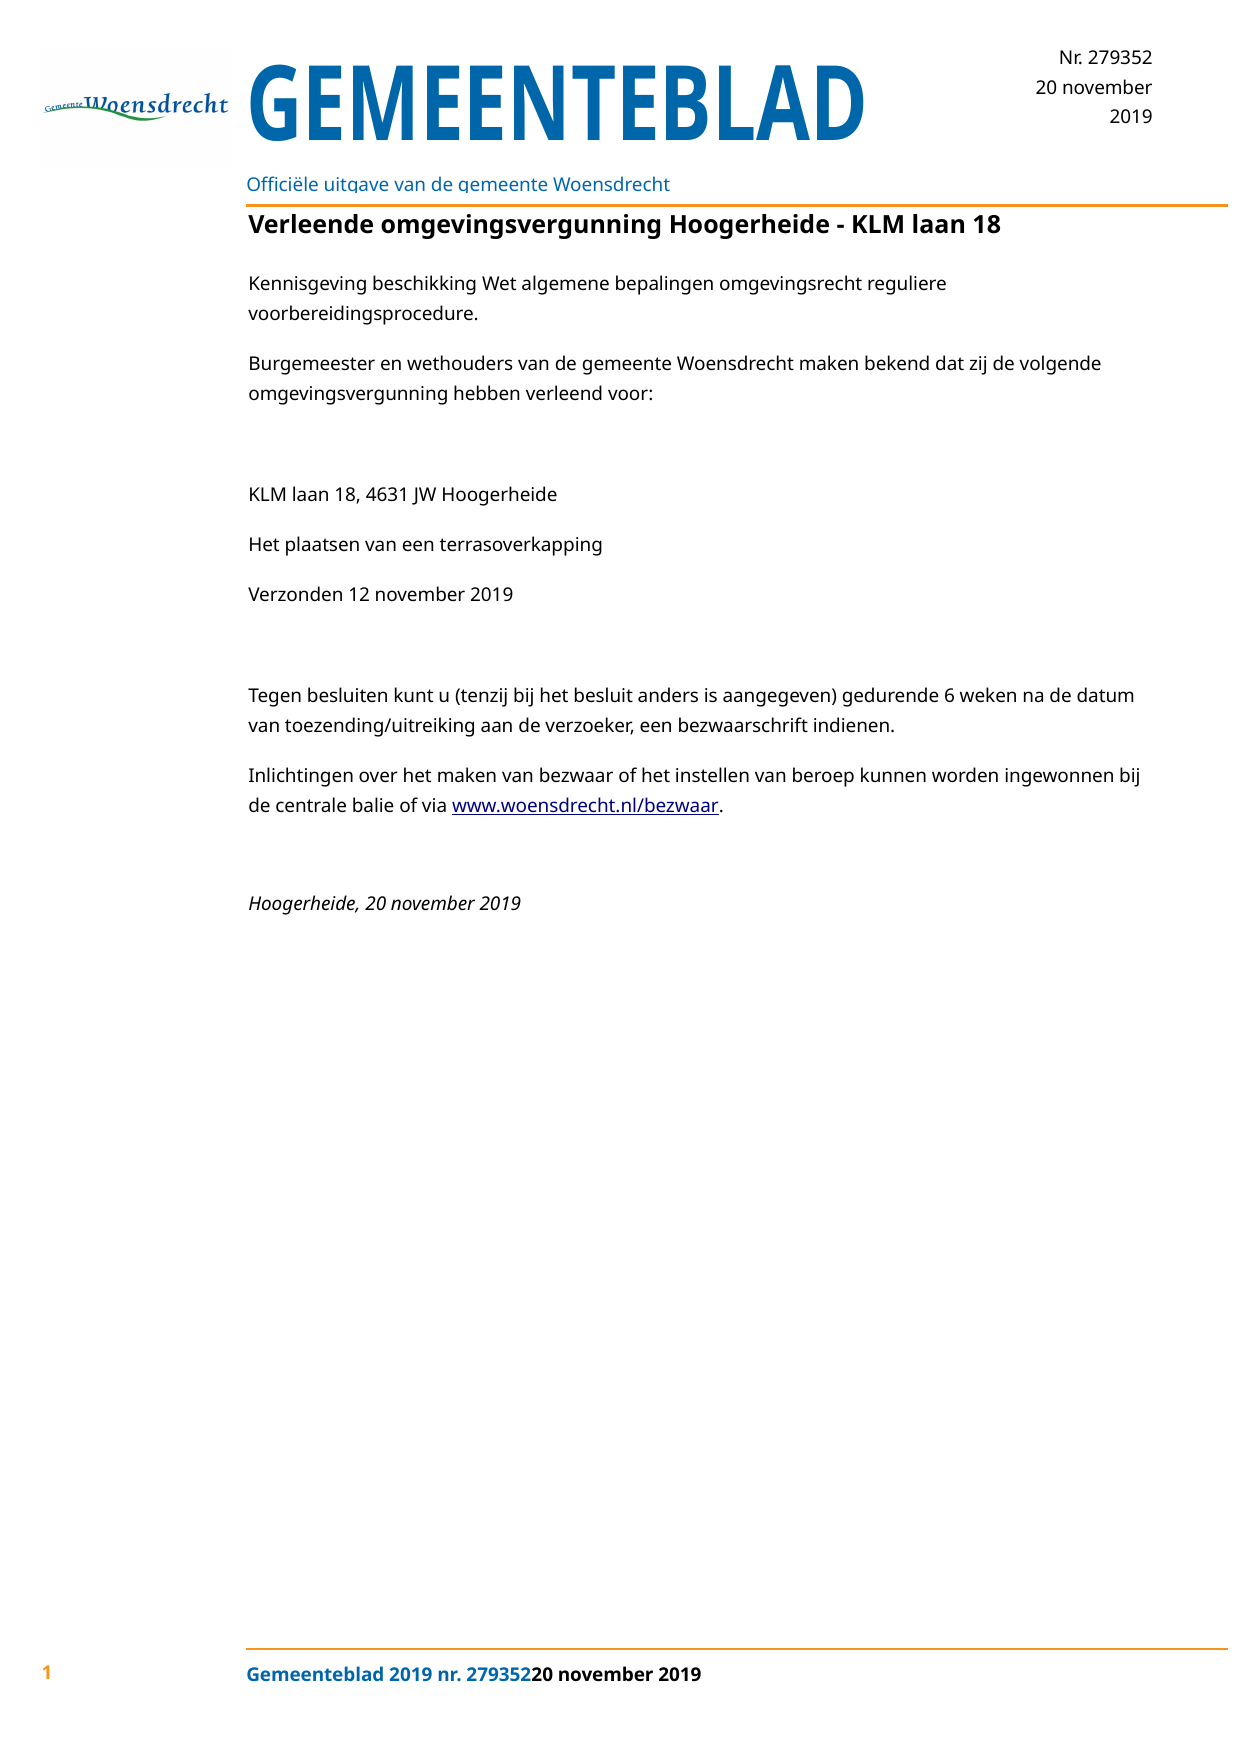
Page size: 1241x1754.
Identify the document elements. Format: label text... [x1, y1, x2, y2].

text Hoogerheide, 20 november 2019 [248, 890, 1152, 916]
text Burgemeester en wethouders van de gemeente Woensdrecht maken bekend dat zij de volgende omgevingsvergunning hebben verleend voor: [248, 350, 1152, 406]
text Tegen besluiten kunt u (tenzij bij het besluit anders is aangegeven) gedurende 6 weken na de datum van toezending/uitreiking aan de verzoeker, een bezwaarschrift indienen. [248, 682, 1152, 738]
text Verzonden 12 november 2019 [248, 582, 1152, 607]
text Kennisgeving beschikking Wet algemene bepalingen omgevingsrecht reguliere voorbereidingsprocedure. [248, 270, 1152, 326]
text Verleende omgevingsvergunning Hoogerheide - KLM laan 18 [248, 207, 1152, 241]
text Inlichtingen over het maken van bezwaar of het instellen van beroep kunnen worden ingewonnen bij de centrale balie of via www.woensdrecht.nl/bezwaar. [248, 762, 1152, 818]
text KLM laan 18, 4631 JW Hoogerheide [248, 481, 1152, 506]
picture [41, 47, 231, 172]
text Het plaatsen van een terrasoverkapping [248, 531, 1152, 557]
